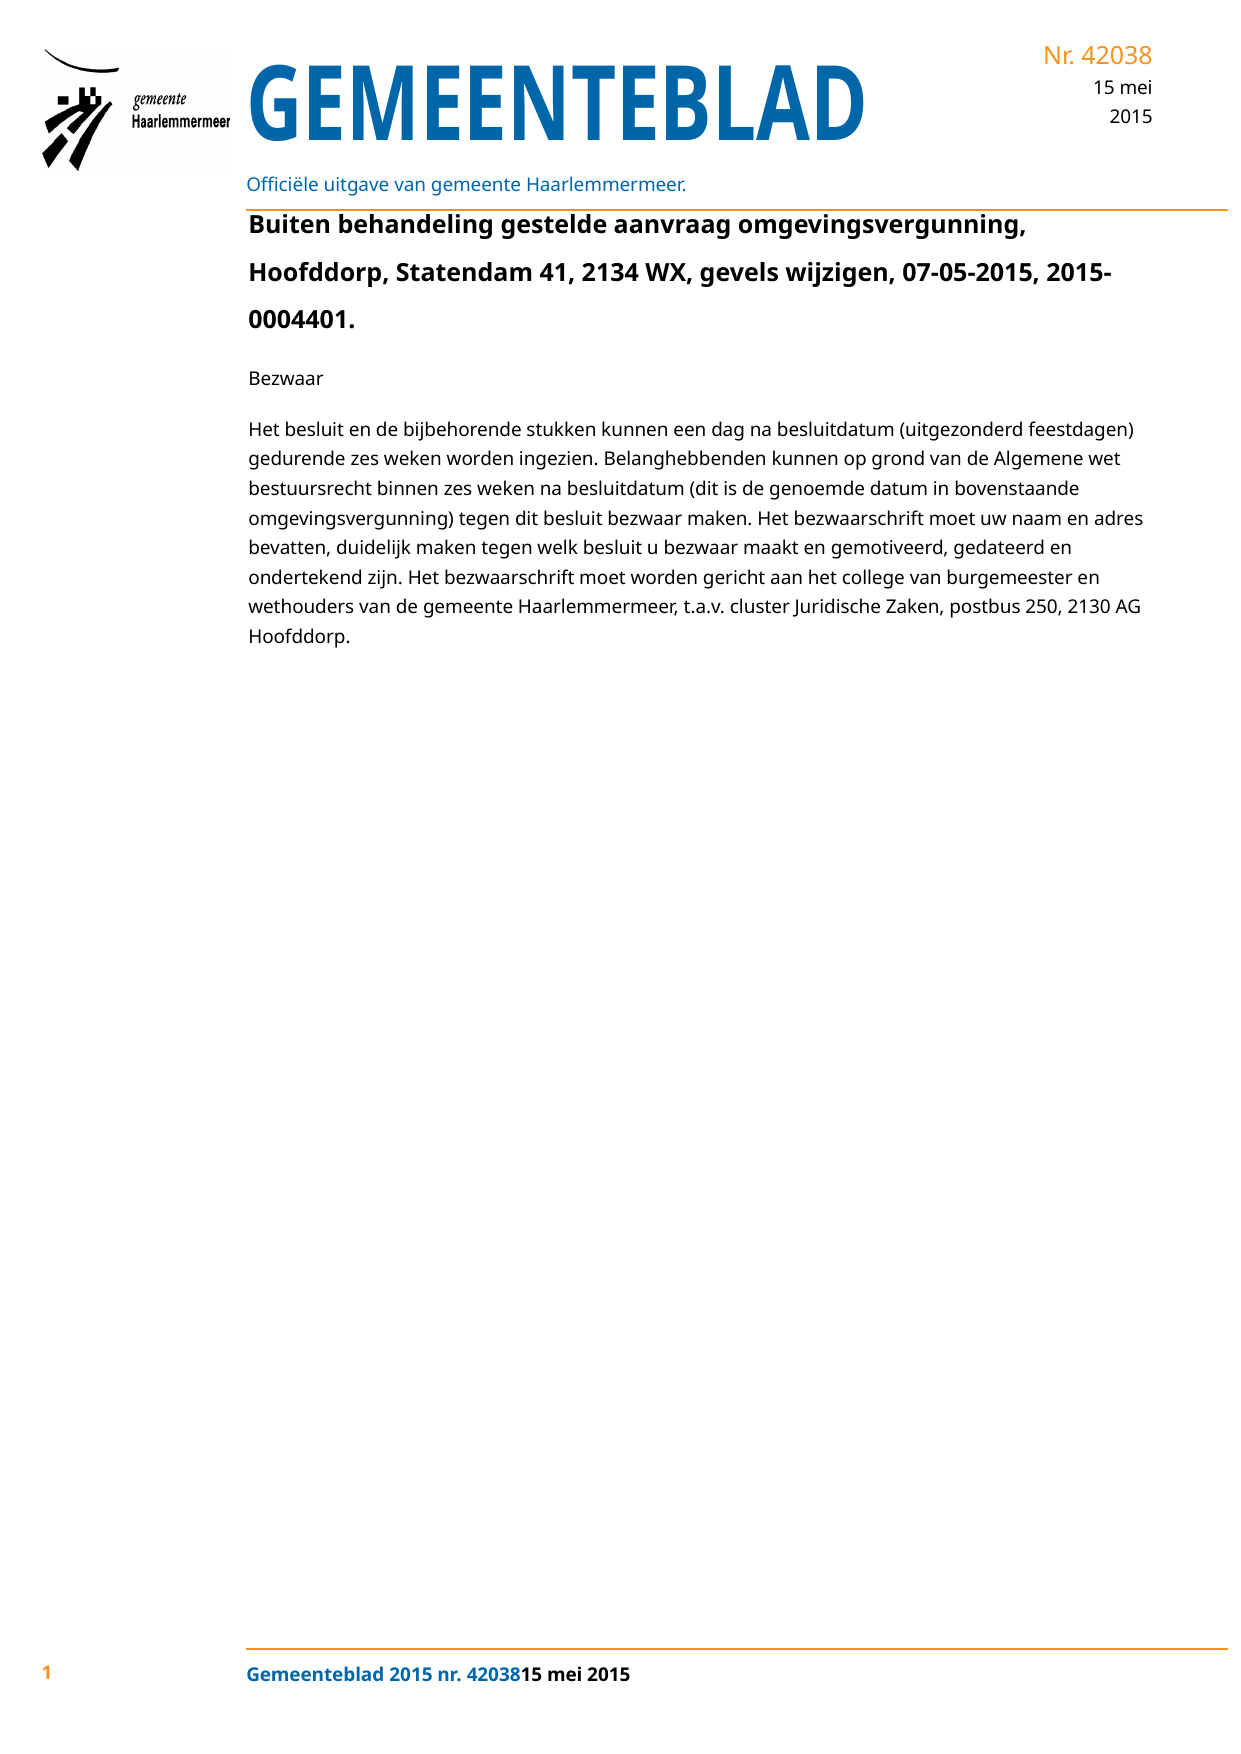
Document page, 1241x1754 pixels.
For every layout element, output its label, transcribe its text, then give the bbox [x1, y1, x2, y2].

text Bezwaar [248, 366, 1152, 391]
picture [41, 47, 231, 172]
text Buiten behandeling gestelde aanvraag omgevingsvergunning, Hoofddorp, Statendam 41, 2134 WX, gevels wijzigen, 07-05-2015, 2015-0004401. [248, 211, 1152, 336]
text Het besluit en de bijbehorende stukken kunnen een dag na besluitdatum (uitgezonderd feestdagen) gedurende zes weken worden ingezien. Belanghebbenden kunnen op grond van de Algemene wet bestuursrecht binnen zes weken na besluitdatum (dit is de genoemde datum in bovenstaande omgevingsvergunning) tegen dit besluit bezwaar maken. Het bezwaarschrift moet uw naam en adres bevatten, duidelijk maken tegen welk besluit u bezwaar maakt en gemotiveerd, gedateerd en ondertekend zijn. Het bezwaarschrift moet worden gericht aan het college van burgemeester en wethouders van de gemeente Haarlemmermeer, t.a.v. cluster Juridische Zaken, postbus 250, 2130 AG Hoofddorp. [248, 416, 1152, 649]
